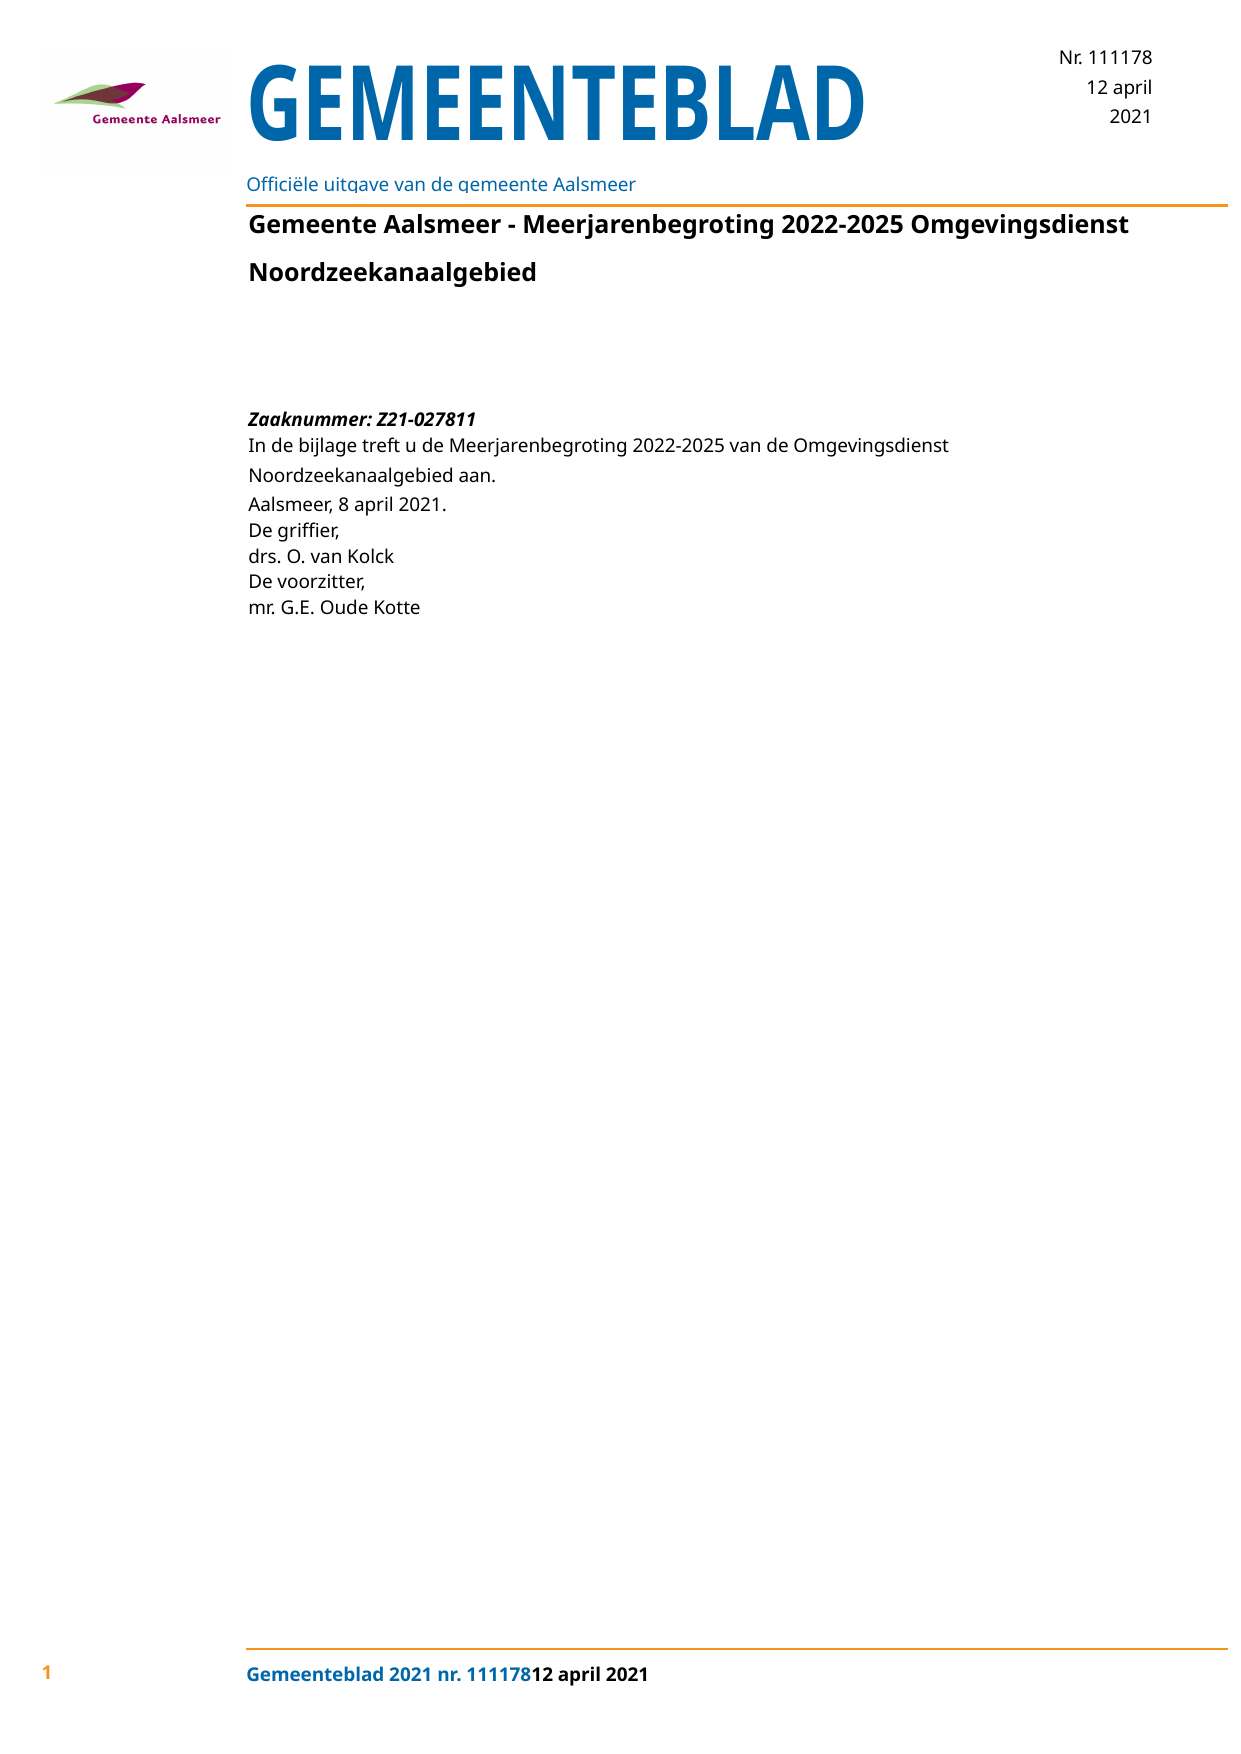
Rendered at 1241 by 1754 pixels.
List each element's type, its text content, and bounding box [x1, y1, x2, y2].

text De griffier, [248, 517, 1152, 543]
picture [41, 47, 231, 172]
text In de bijlage treft u de Meerjarenbegroting 2022-2025 van de Omgevingsdienst Noordzeekanaalgebied aan. [248, 432, 1152, 487]
text Zaaknummer: Z21-027811 [248, 406, 1152, 432]
text De voorzitter, [248, 568, 1152, 594]
text Aalsmeer, 8 april 2021. [248, 491, 1152, 517]
text mr. G.E. Oude Kotte [248, 594, 1152, 620]
text Gemeente Aalsmeer - Meerjarenbegroting 2022-2025 Omgevingsdienst Noordzeekanaalgebied [248, 207, 1152, 288]
text drs. O. van Kolck [248, 543, 1152, 568]
